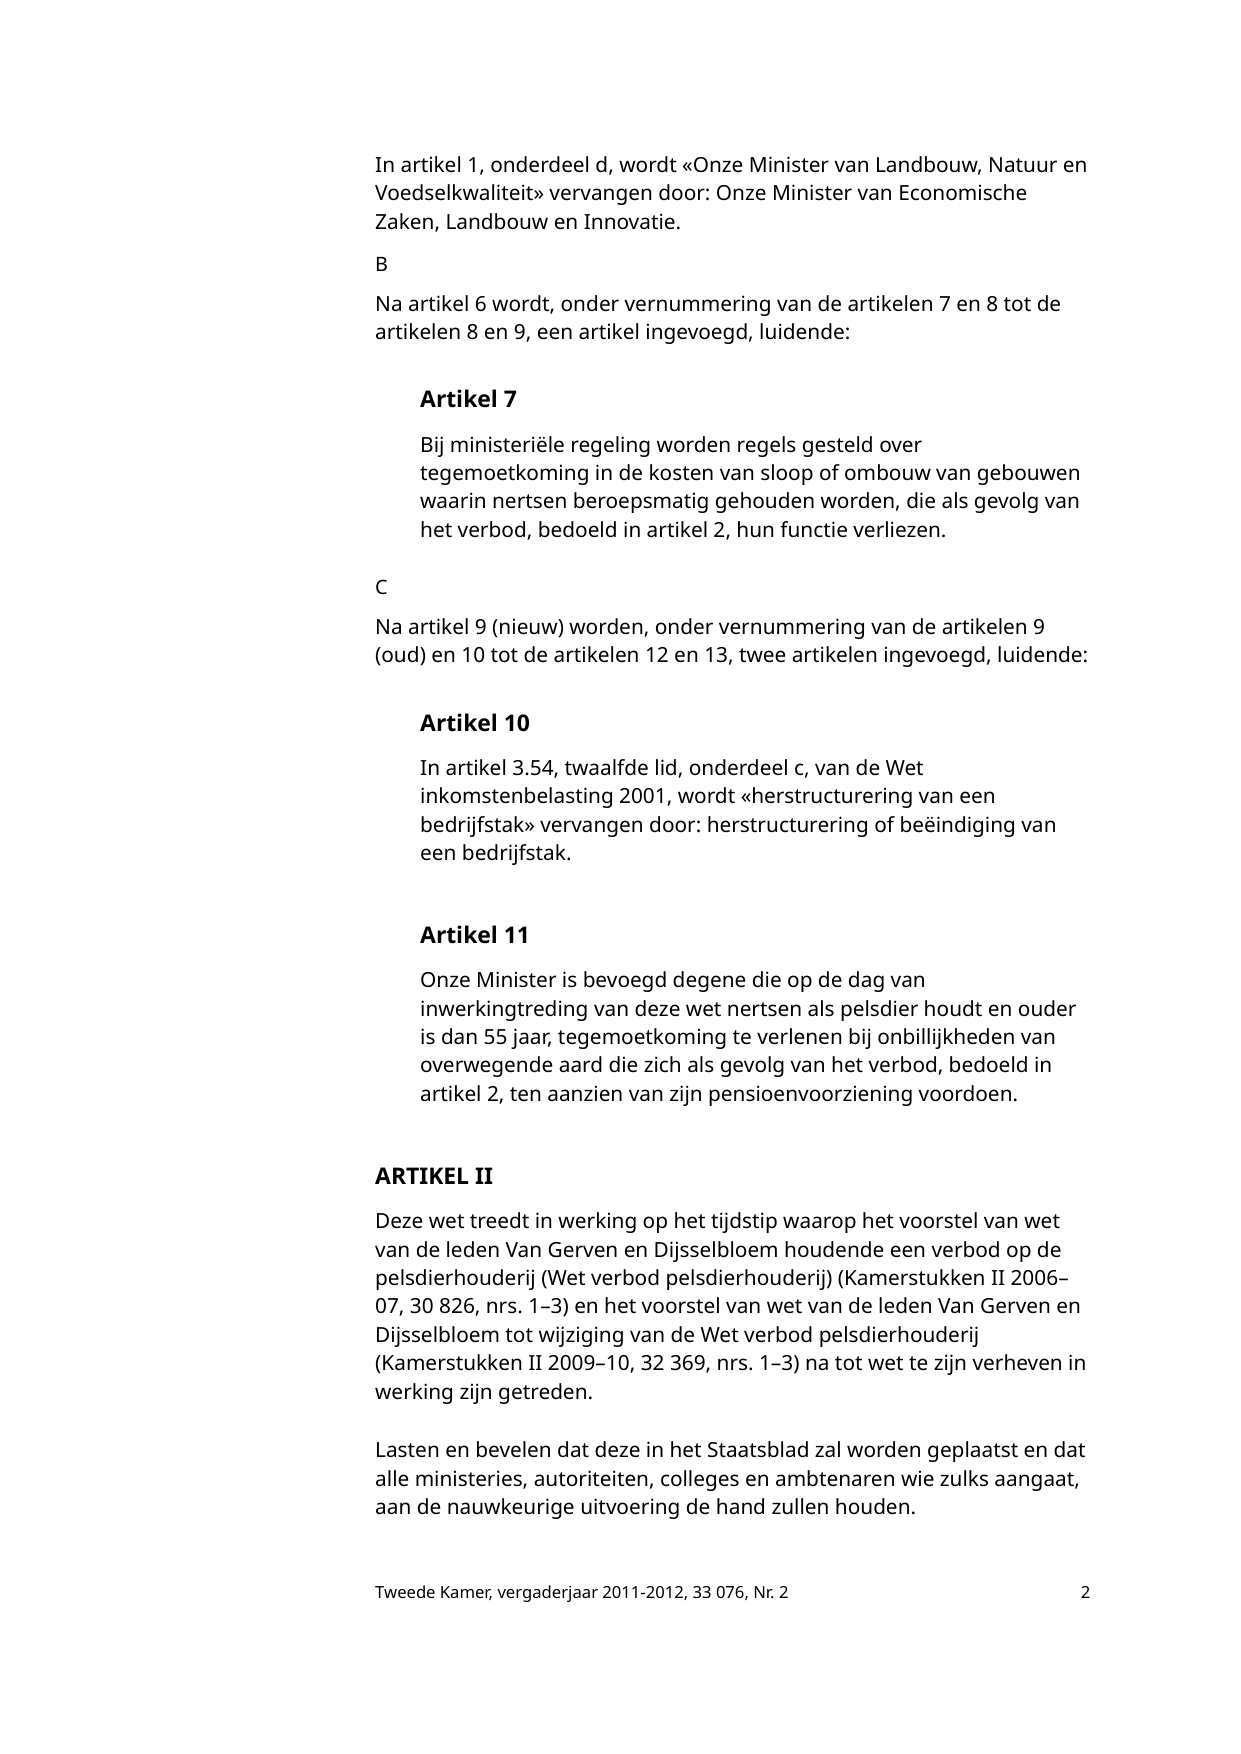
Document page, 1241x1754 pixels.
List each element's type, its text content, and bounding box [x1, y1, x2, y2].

text Onze Minister is bevoegd degene die op de dag van inwerkingtreding van deze wet nertsen als pelsdier houdt en ouder is dan 55 jaar, tegemoetkoming te verlenen bij onbillijkheden van overwegende aard die zich als gevolg van het verbod, bedoeld in artikel 2, ten aanzien van zijn pensioenvoorziening voordoen. [420, 965, 1090, 1107]
subtitle Artikel 10 [420, 707, 1090, 738]
text Lasten en bevelen dat deze in het Staatsblad zal worden geplaatst en dat alle ministeries, autoriteiten, colleges en ambtenaren wie zulks aangaat, aan de nauwkeurige uitvoering de hand zullen houden. [375, 1435, 1090, 1521]
text C [375, 573, 1090, 600]
subtitle Artikel 11 [420, 919, 1090, 950]
text B [375, 250, 1090, 277]
text Bij ministeriële regeling worden regels gesteld over tegemoetkoming in de kosten van sloop of ombouw van gebouwen waarin nertsen beroepsmatig gehouden worden, die als gevolg van het verbod, bedoeld in artikel 2, hun functie verliezen. [420, 430, 1090, 543]
text In artikel 3.54, twaalfde lid, onderdeel c, van de Wet inkomstenbelasting 2001, wordt «herstructurering van een bedrijfstak» vervangen door: herstructurering of beëindiging van een bedrijfstak. [420, 753, 1090, 867]
text In artikel 1, onderdeel d, wordt «Onze Minister van Landbouw, Natuur en Voedselkwaliteit» vervangen door: Onze Minister van Economische Zaken, Landbouw en Innovatie. [375, 150, 1090, 235]
subtitle Artikel 7 [420, 383, 1090, 415]
text Deze wet treedt in werking op het tijdstip waarop het voorstel van wet van de leden Van Gerven en Dijsselbloem houdende een verbod op de pelsdierhouderij (Wet verbod pelsdierhouderij) (Kamerstukken II 2006–07, 30 826, nrs. 1–3) en het voorstel van wet van de leden Van Gerven en Dijsselbloem tot wijziging van de Wet verbod pelsdierhouderij (Kamerstukken II 2009–10, 32 369, nrs. 1–3) na tot wet te zijn verheven in werking zijn getreden. [375, 1206, 1090, 1405]
text Na artikel 6 wordt, onder vernummering van de artikelen 7 en 8 tot de artikelen 8 en 9, een artikel ingevoegd, luidende: [375, 289, 1090, 346]
subtitle ARTIKEL II [375, 1160, 1090, 1191]
text Na artikel 9 (nieuw) worden, onder vernummering van de artikelen 9 (oud) en 10 tot de artikelen 12 en 13, twee artikelen ingevoegd, luidende: [375, 612, 1090, 669]
